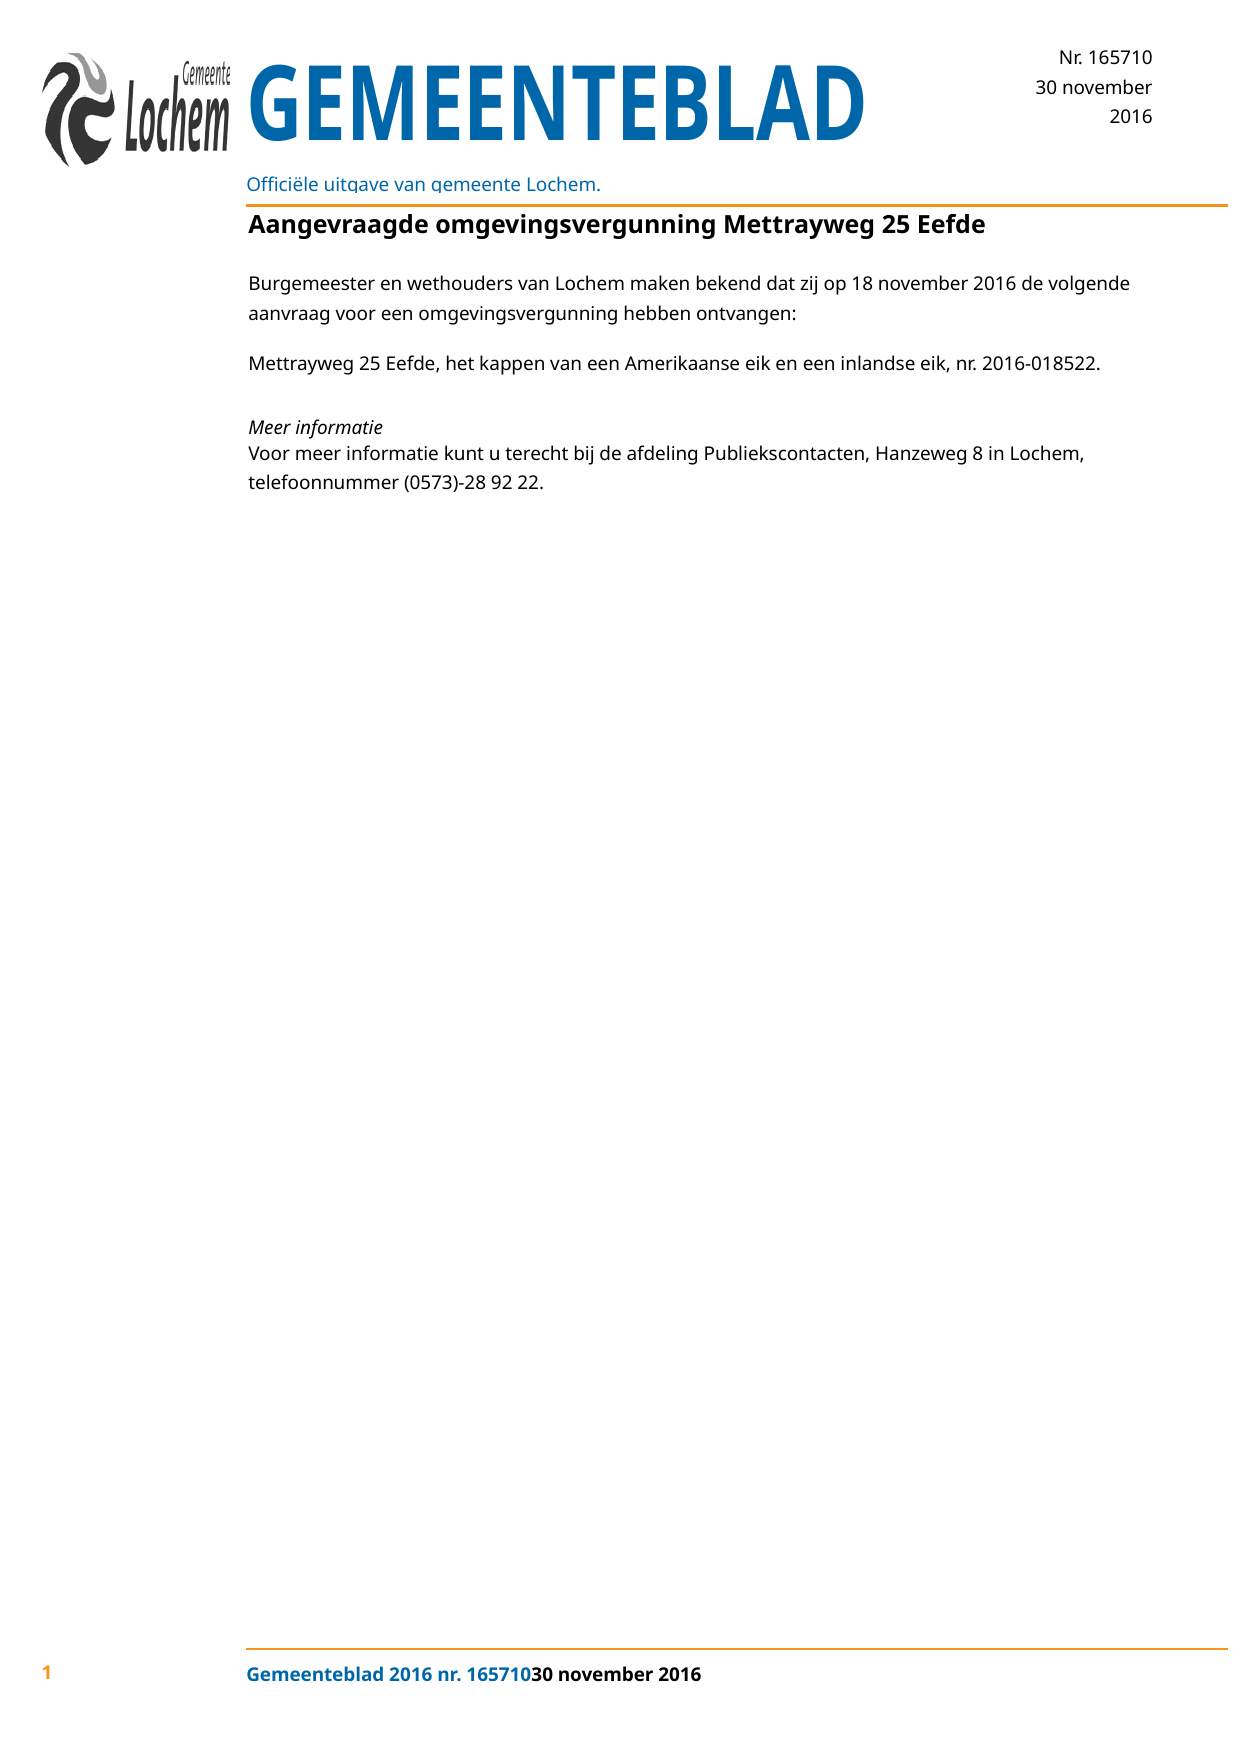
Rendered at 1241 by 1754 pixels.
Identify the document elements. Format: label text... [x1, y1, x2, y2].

text Burgemeester en wethouders van Lochem maken bekend dat zij op 18 november 2016 de volgende aanvraag voor een omgevingsvergunning hebben ontvangen: [248, 270, 1152, 326]
text Mettrayweg 25 Eefde, het kappen van een Amerikaanse eik en een inlandse eik, nr. 2016-018522. [248, 350, 1152, 376]
text Aangevraagde omgevingsvergunning Mettrayweg 25 Eefde [248, 207, 1152, 241]
text Voor meer informatie kunt u terecht bij de afdeling Publiekscontacten, Hanzeweg 8 in Lochem, telefoonnummer (0573)-28 92 22. [248, 440, 1152, 495]
picture [41, 47, 231, 172]
text Meer informatie [248, 414, 1152, 440]
